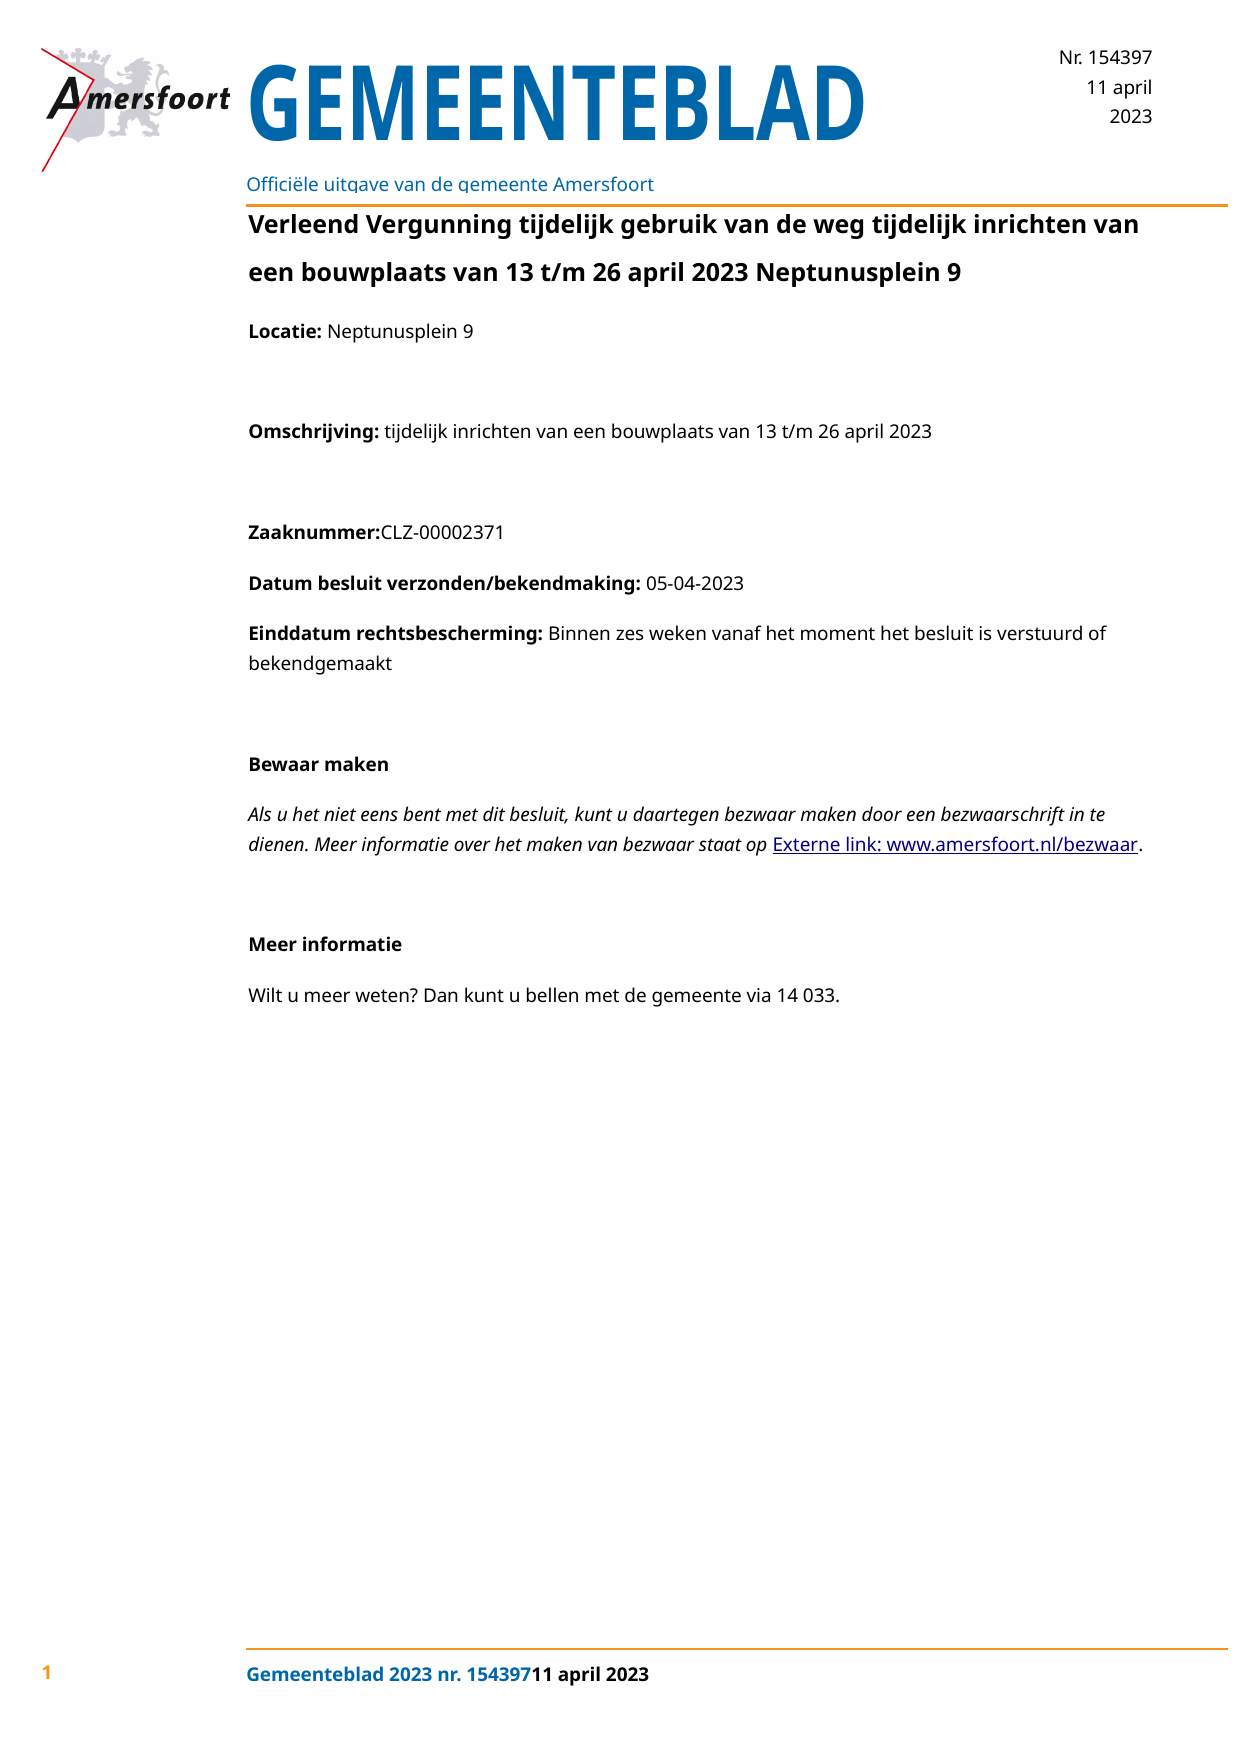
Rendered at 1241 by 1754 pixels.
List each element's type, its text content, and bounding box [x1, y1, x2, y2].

text Omschrijving: tijdelijk inrichten van een bouwplaats van 13 t/m 26 april 2023 [248, 419, 1152, 444]
text Als u het niet eens bent met dit besluit, kunt u daartegen bezwaar maken door een bezwaarschrift in te dienen. Meer informatie over het maken van bezwaar staat op Externe link: www.amersfoort.nl/bezwaar. [248, 801, 1152, 857]
text Meer informatie [248, 932, 1152, 957]
picture [41, 47, 231, 172]
text Locatie: Neptunusplein 9 [248, 318, 1152, 344]
text Datum besluit verzonden/bekendmaking: 05-04-2023 [248, 570, 1152, 596]
text Einddatum rechtsbescherming: Binnen zes weken vanaf het moment het besluit is verstuurd of bekendgemaakt [248, 620, 1152, 676]
text Bewaar maken [248, 751, 1152, 777]
text Verleend Vergunning tijdelijk gebruik van de weg tijdelijk inrichten van een bouwplaats van 13 t/m 26 april 2023 Neptunusplein 9 [248, 207, 1152, 288]
text Zaaknummer:CLZ-00002371 [248, 519, 1152, 545]
text Wilt u meer weten? Dan kunt u bellen met de gemeente via 14 033. [248, 982, 1152, 1008]
